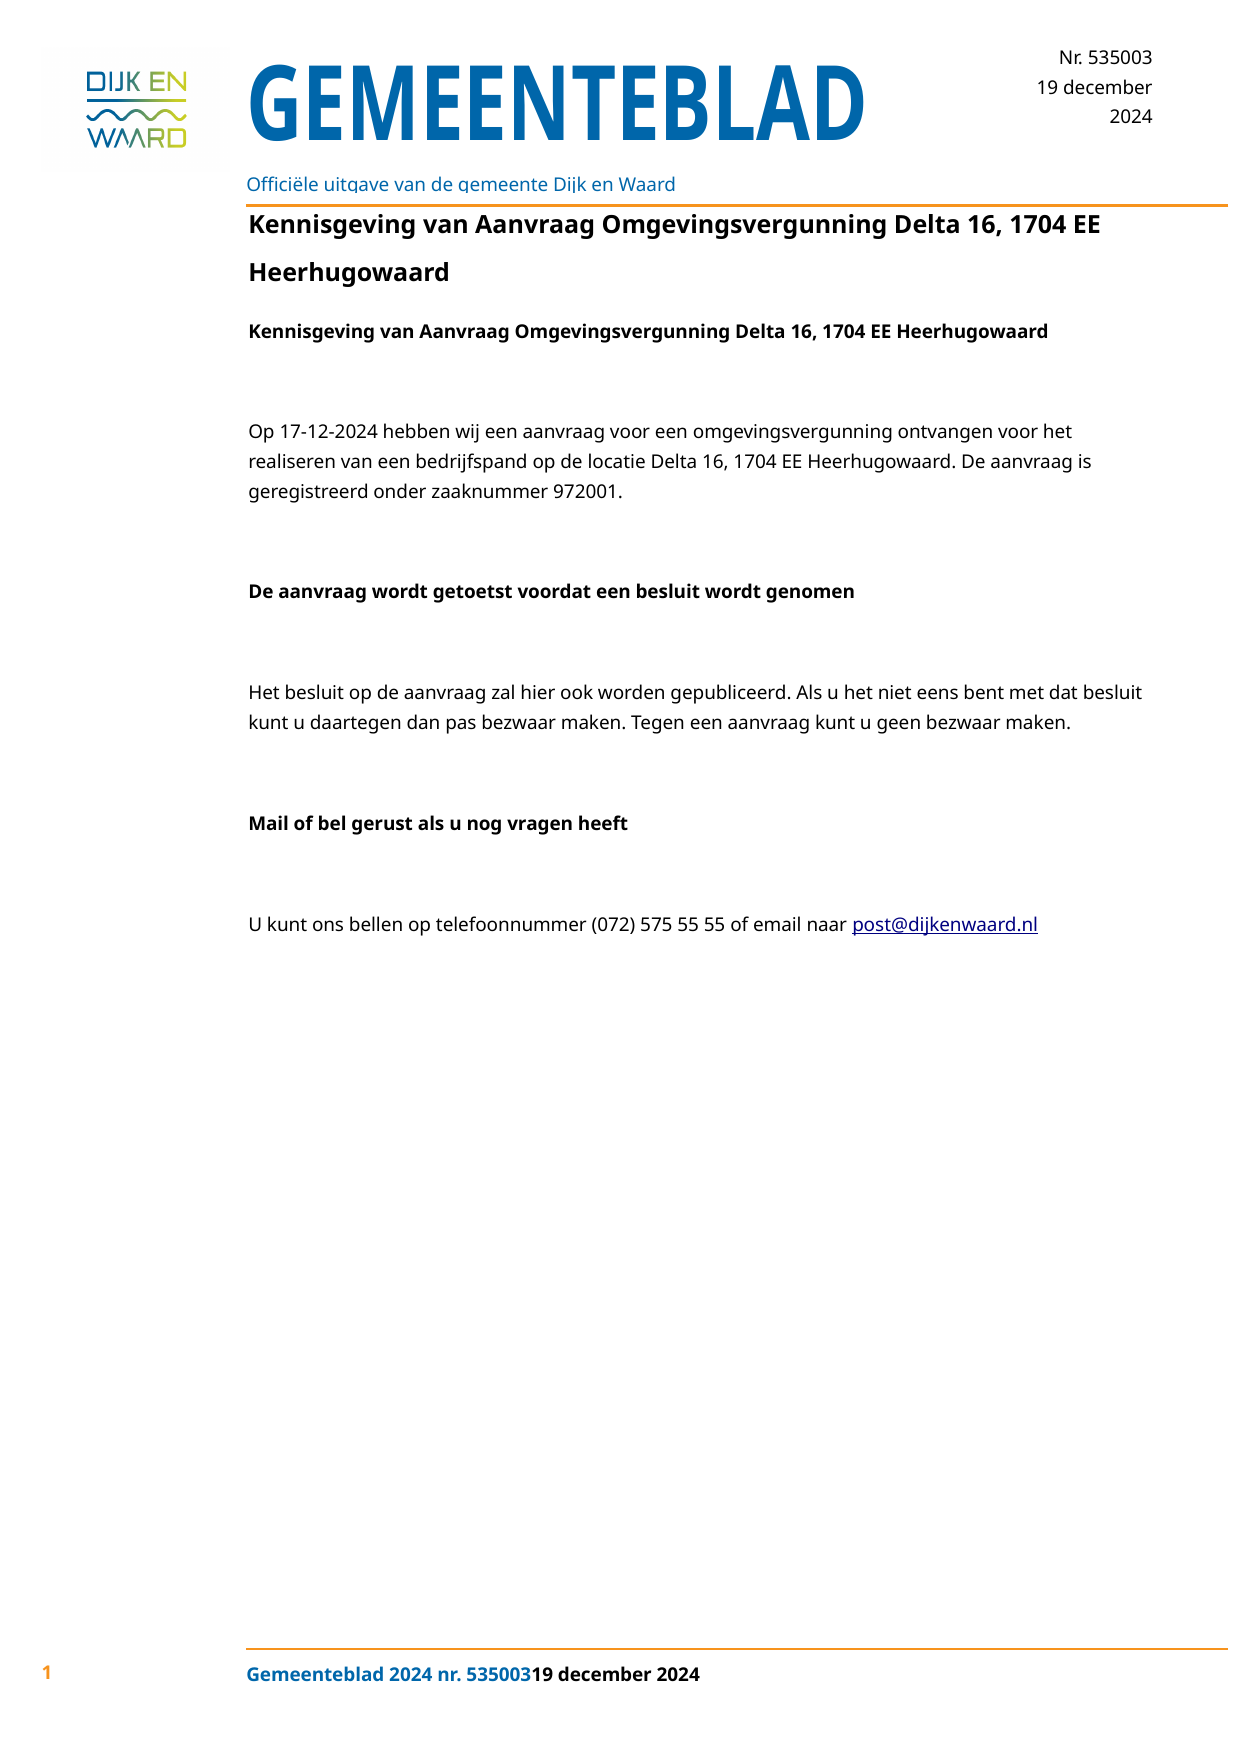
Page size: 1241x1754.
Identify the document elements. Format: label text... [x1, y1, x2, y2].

text Mail of bel gerust als u nog vragen heeft [248, 810, 1152, 836]
text De aanvraag wordt getoetst voordat een besluit wordt genomen [248, 579, 1152, 604]
picture [41, 47, 231, 172]
text Op 17-12-2024 hebben wij een aanvraag voor een omgevingsvergunning ontvangen voor het realiseren van een bedrijfspand op de locatie Delta 16, 1704 EE Heerhugowaard. De aanvraag is geregistreerd onder zaaknummer 972001. [248, 419, 1152, 504]
text Kennisgeving van Aanvraag Omgevingsvergunning Delta 16, 1704 EE Heerhugowaard [248, 207, 1152, 288]
text Kennisgeving van Aanvraag Omgevingsvergunning Delta 16, 1704 EE Heerhugowaard [248, 318, 1152, 344]
text Het besluit op de aanvraag zal hier ook worden gepubliceerd. Als u het niet eens bent met dat besluit kunt u daartegen dan pas bezwaar maken. Tegen een aanvraag kunt u geen bezwaar maken. [248, 679, 1152, 735]
text U kunt ons bellen op telefoonnummer (072) 575 55 55 of email naar post@dijkenwaard.nl [248, 911, 1152, 937]
